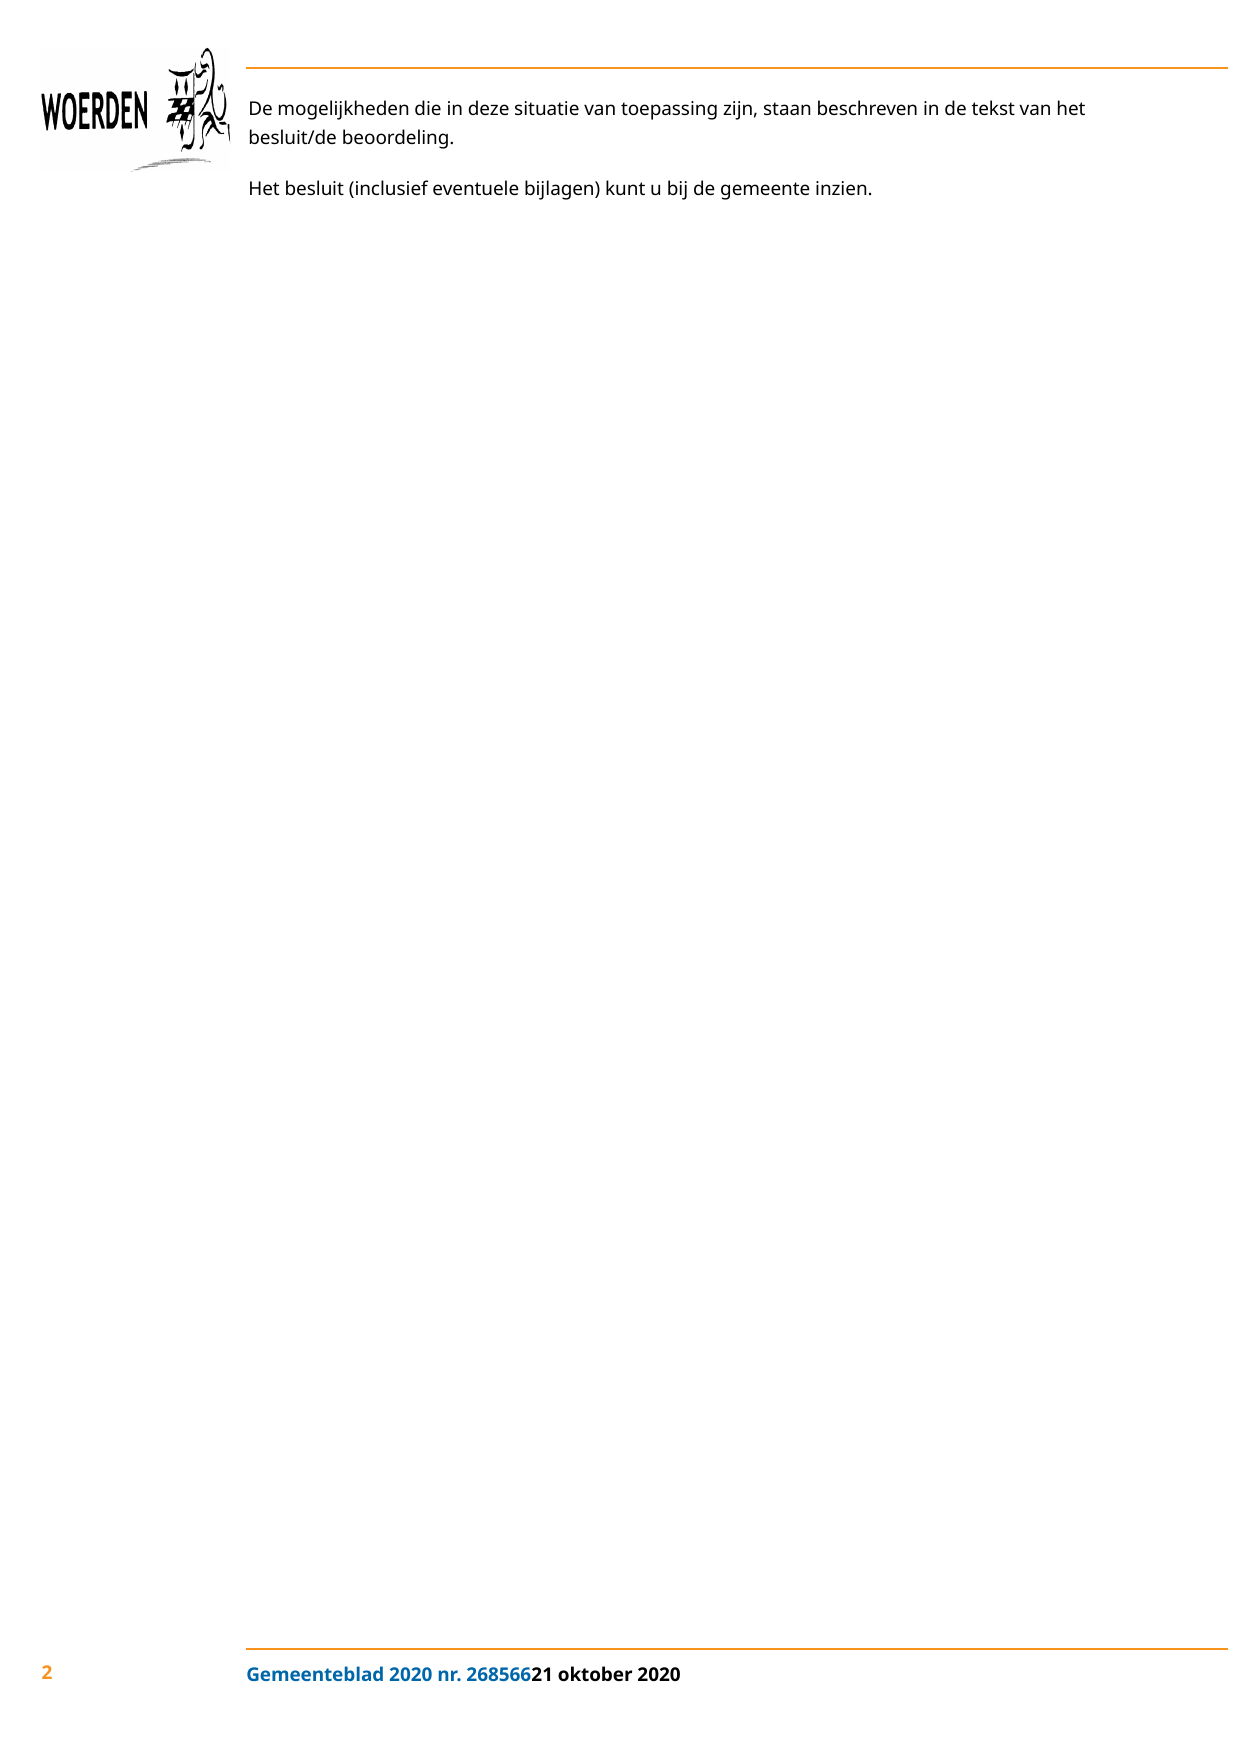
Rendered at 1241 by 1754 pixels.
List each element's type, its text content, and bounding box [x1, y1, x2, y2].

picture [41, 47, 231, 172]
text Het besluit (inclusief eventuele bijlagen) kunt u bij de gemeente inzien. [248, 175, 1152, 201]
text De mogelijkheden die in deze situatie van toepassing zijn, staan beschreven in de tekst van het besluit/de beoordeling. [248, 95, 1152, 150]
